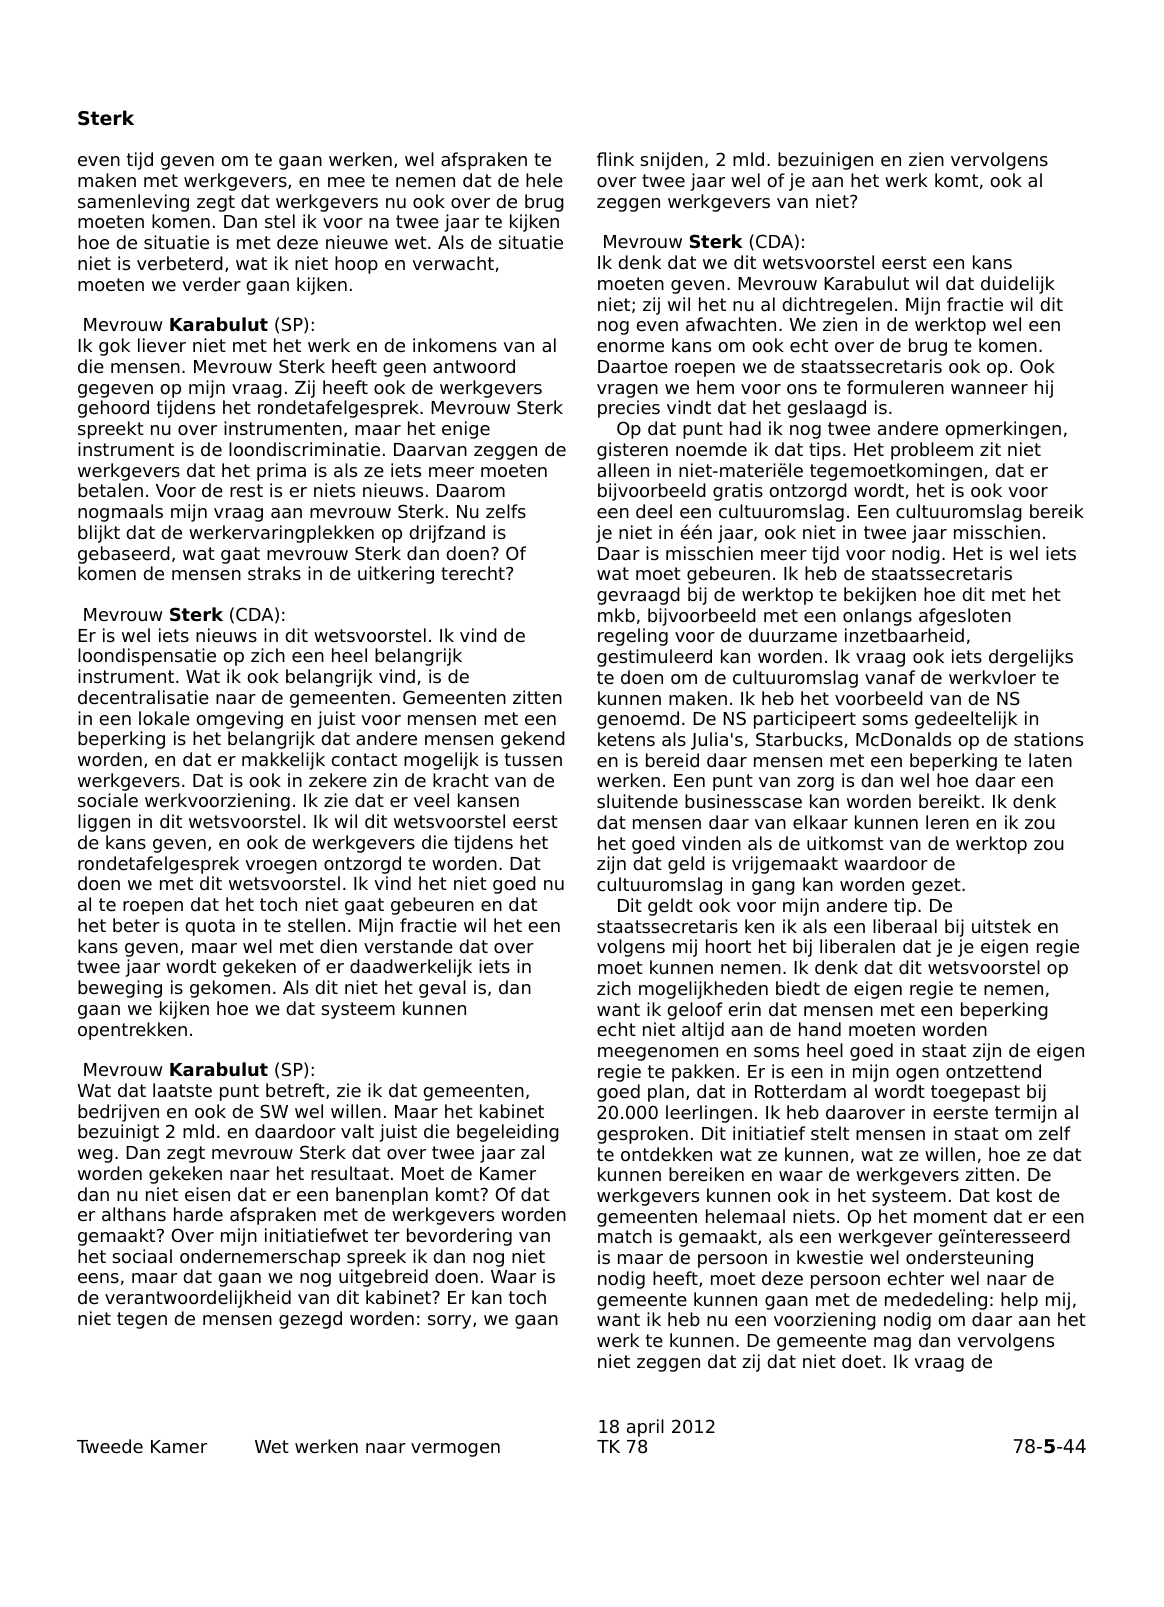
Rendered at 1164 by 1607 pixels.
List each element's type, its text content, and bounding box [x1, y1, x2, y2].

text Mevrouw Karabulut (SP): [77, 1060, 567, 1081]
text Mevrouw Sterk (CDA): [77, 605, 567, 626]
text Mevrouw Karabulut (SP): [77, 315, 567, 336]
text flink snijden, 2 mld. bezuinigen en zien vervolgens over twee jaar wel of je aan het werk komt, ook al zeggen werkgevers van niet? [596, 150, 1087, 212]
text Dit geldt ook voor mijn andere tip. De staatssecretaris ken ik als een liberaal bij uitstek en volgens mij hoort het bij liberalen dat je je eigen regie moet kunnen nemen. Ik denk dat dit wetsvoorstel op zich mogelijkheden biedt de eigen regie te nemen, want ik geloof erin dat mensen met een beperking echt niet altijd aan de hand moeten worden meegenomen en soms heel goed in staat zijn de eigen regie te pakken. Er is een in mijn ogen ontzettend goed plan, dat in Rotterdam al wordt toegepast bij 20.000 leerlingen. Ik heb daarover in eerste termijn al gesproken. Dit initiatief stelt mensen in staat om zelf te ontdekken wat ze kunnen, wat ze willen, hoe ze dat kunnen bereiken en waar de werkgevers zitten. De werkgevers kunnen ook in het systeem. Dat kost de gemeenten helemaal niets. Op het moment dat er een match is gemaakt, als een werkgever geïnteresseerd is maar de persoon in kwestie wel ondersteuning nodig heeft, moet deze persoon echter wel naar de gemeente kunnen gaan met de mededeling: help mij, want ik heb nu een voorziening nodig om daar aan het werk te kunnen. De gemeente mag dan vervolgens niet zeggen dat zij dat niet doet. Ik vraag de [596, 896, 1087, 1372]
text Ik denk dat we dit wetsvoorstel eerst een kans moeten geven. Mevrouw Karabulut wil dat duidelijk niet; zij wil het nu al dichtregelen. Mijn fractie wil dit nog even afwachten. We zien in de werktop wel een enorme kans om ook echt over de brug te komen. Daartoe roepen we de staatssecretaris ook op. Ook vragen we hem voor ons te formuleren wanneer hij precies vindt dat het geslaagd is. [596, 253, 1087, 419]
text Er is wel iets nieuws in dit wetsvoorstel. Ik vind de loondispensatie op zich een heel belangrijk instrument. Wat ik ook belangrijk vind, is de decentralisatie naar de gemeenten. Gemeenten zitten in een lokale omgeving en juist voor mensen met een beperking is het belangrijk dat andere mensen gekend worden, en dat er makkelijk contact mogelijk is tussen werkgevers. Dat is ook in zekere zin de kracht van de sociale werkvoorziening. Ik zie dat er veel kansen liggen in dit wetsvoorstel. Ik wil dit wetsvoorstel eerst de kans geven, en ook de werkgevers die tijdens het rondetafelgesprek vroegen ontzorgd te worden. Dat doen we met dit wetsvoorstel. Ik vind het niet goed nu al te roepen dat het toch niet gaat gebeuren en dat het beter is quota in te stellen. Mijn fractie wil het een kans geven, maar wel met dien verstande dat over twee jaar wordt gekeken of er daadwerkelijk iets in beweging is gekomen. Als dit niet het geval is, dan gaan we kijken hoe we dat systeem kunnen opentrekken. [77, 626, 567, 1040]
text even tijd geven om te gaan werken, wel afspraken te maken met werkgevers, en mee te nemen dat de hele samenleving zegt dat werkgevers nu ook over de brug moeten komen. Dan stel ik voor na twee jaar te kijken hoe de situatie is met deze nieuwe wet. Als de situatie niet is verbeterd, wat ik niet hoop en verwacht, moeten we verder gaan kijken. [77, 150, 567, 295]
text Ik gok liever niet met het werk en de inkomens van al die mensen. Mevrouw Sterk heeft geen antwoord gegeven op mijn vraag. Zij heeft ook de werkgevers gehoord tijdens het rondetafelgesprek. Mevrouw Sterk spreekt nu over instrumenten, maar het enige instrument is de loondiscriminatie. Daarvan zeggen de werkgevers dat het prima is als ze iets meer moeten betalen. Voor de rest is er niets nieuws. Daarom nogmaals mijn vraag aan mevrouw Sterk. Nu zelfs blijkt dat de werkervaringplekken op drijfzand is gebaseerd, wat gaat mevrouw Sterk dan doen? Of komen de mensen straks in de uitkering terecht? [77, 336, 567, 585]
text Wat dat laatste punt betreft, zie ik dat gemeenten, bedrijven en ook de SW wel willen. Maar het kabinet bezuinigt 2 mld. en daardoor valt juist die begeleiding weg. Dan zegt mevrouw Sterk dat over twee jaar zal worden gekeken naar het resultaat. Moet de Kamer dan nu niet eisen dat er een banenplan komt? Of dat er althans harde afspraken met de werkgevers worden gemaakt? Over mijn initiatiefwet ter bevordering van het sociaal ondernemerschap spreek ik dan nog niet eens, maar dat gaan we nog uitgebreid doen. Waar is de verantwoordelijkheid van dit kabinet? Er kan toch niet tegen de mensen gezegd worden: sorry, we gaan [77, 1081, 567, 1329]
text Mevrouw Sterk (CDA): [596, 232, 1087, 253]
text Op dat punt had ik nog twee andere opmerkingen, gisteren noemde ik dat tips. Het probleem zit niet alleen in niet-materiële tegemoetkomingen, dat er bijvoorbeeld gratis ontzorgd wordt, het is ook voor een deel een cultuuromslag. Een cultuuromslag bereik je niet in één jaar, ook niet in twee jaar misschien. Daar is misschien meer tijd voor nodig. Het is wel iets wat moet gebeuren. Ik heb de staatssecretaris gevraagd bij de werktop te bekijken hoe dit met het mkb, bijvoorbeeld met een onlangs afgesloten regeling voor de duurzame inzetbaarheid, gestimuleerd kan worden. Ik vraag ook iets dergelijks te doen om de cultuuromslag vanaf de werkvloer te kunnen maken. Ik heb het voorbeeld van de NS genoemd. De NS participeert soms gedeeltelijk in ketens als Julia's, Starbucks, McDonalds op de stations en is bereid daar mensen met een beperking te laten werken. Een punt van zorg is dan wel hoe daar een sluitende businesscase kan worden bereikt. Ik denk dat mensen daar van elkaar kunnen leren en ik zou het goed vinden als de uitkomst van de werktop zou zijn dat geld is vrijgemaakt waardoor de cultuuromslag in gang kan worden gezet. [596, 419, 1087, 896]
